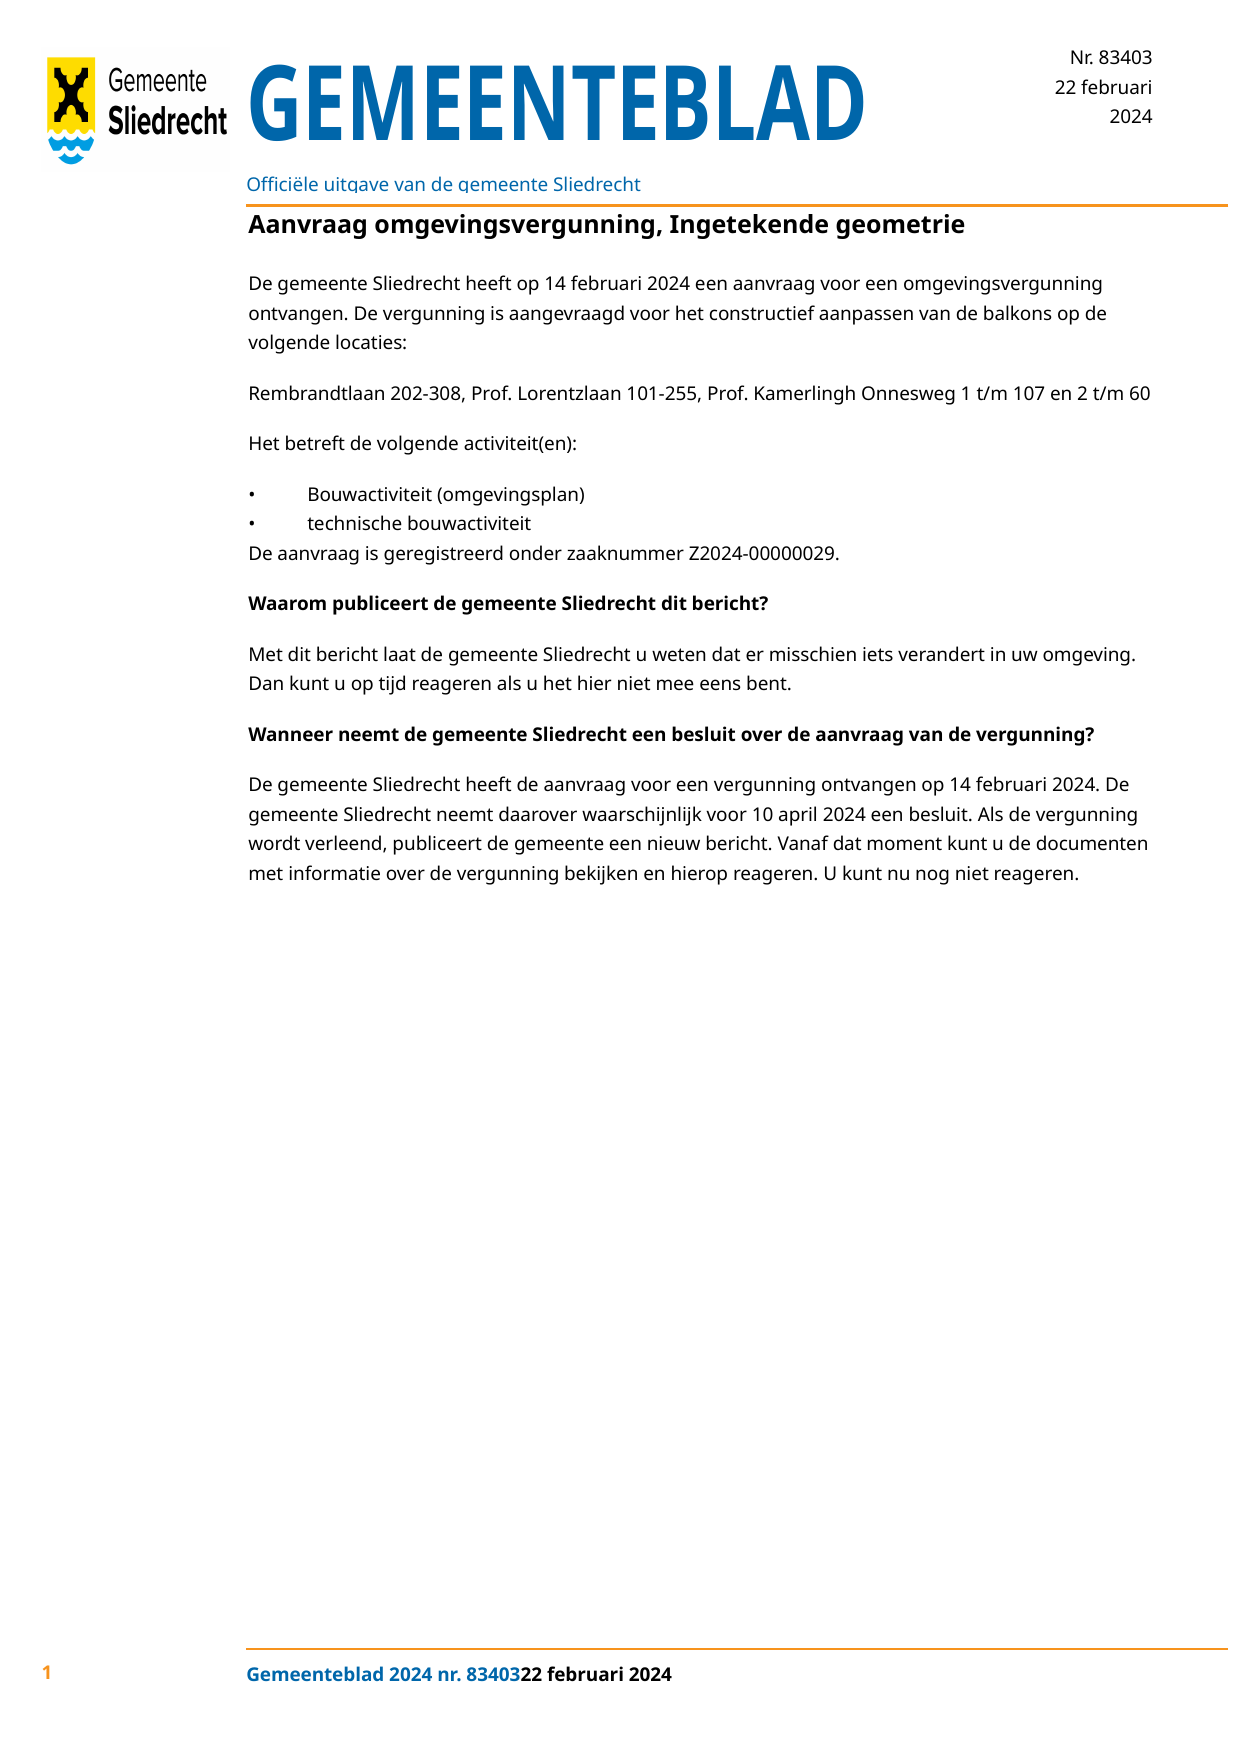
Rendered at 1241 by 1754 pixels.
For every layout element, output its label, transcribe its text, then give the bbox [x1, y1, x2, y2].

text Het betreft de volgende activiteit(en): [248, 430, 1152, 456]
text Waarom publiceert de gemeente Sliedrecht dit bericht? [248, 590, 1152, 616]
list Bouwactiviteit (omgevingsplan) [248, 481, 1152, 506]
text Rembrandtlaan 202-308, Prof. Lorentzlaan 101-255, Prof. Kamerlingh Onnesweg 1 t/m 107 en 2 t/m 60 [248, 380, 1152, 406]
text Wanneer neemt de gemeente Sliedrecht een besluit over de aanvraag van de vergunning? [248, 721, 1152, 746]
text Aanvraag omgevingsvergunning, Ingetekende geometrie [248, 207, 1152, 241]
text De aanvraag is geregistreerd onder zaaknummer Z2024-00000029. [248, 540, 1152, 566]
text De gemeente Sliedrecht heeft de aanvraag voor een vergunning ontvangen op 14 februari 2024. De gemeente Sliedrecht neemt daarover waarschijnlijk voor 10 april 2024 een besluit. Als de vergunning wordt verleend, publiceert de gemeente een nieuw bericht. Vanaf dat moment kunt u de documenten met informatie over de vergunning bekijken en hierop reageren. U kunt nu nog niet reageren. [248, 771, 1152, 886]
list technische bouwactiviteit [248, 510, 1152, 536]
picture [41, 47, 231, 172]
text De gemeente Sliedrecht heeft op 14 februari 2024 een aanvraag voor een omgevingsvergunning ontvangen. De vergunning is aangevraagd voor het constructief aanpassen van de balkons op de volgende locaties: [248, 270, 1152, 355]
text Met dit bericht laat de gemeente Sliedrecht u weten dat er misschien iets verandert in uw omgeving. Dan kunt u op tijd reageren als u het hier niet mee eens bent. [248, 641, 1152, 696]
